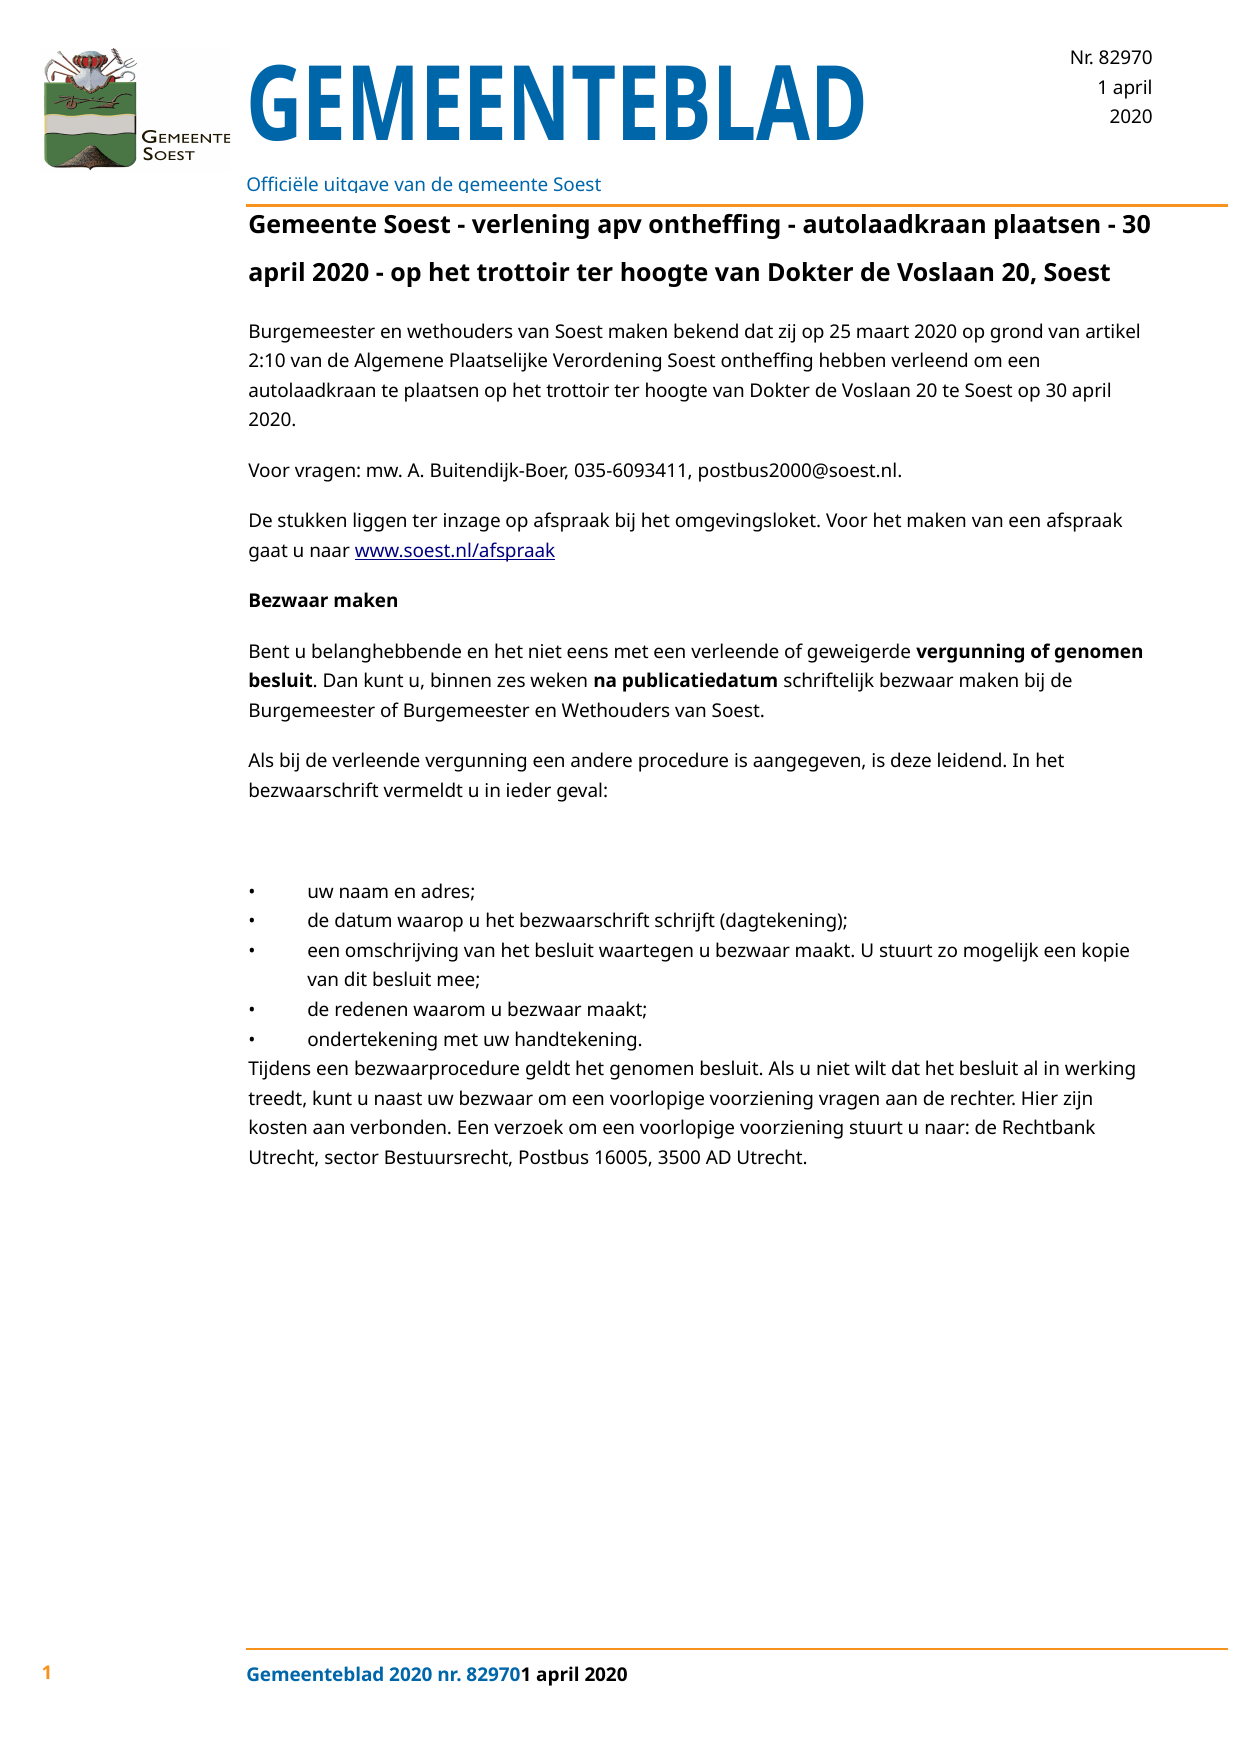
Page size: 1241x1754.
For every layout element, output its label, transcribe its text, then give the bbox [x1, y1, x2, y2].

list een omschrijving van het besluit waartegen u bezwaar maakt. U stuurt zo mogelijk een kopie van dit besluit mee; [248, 937, 1152, 992]
text De stukken liggen ter inzage op afspraak bij het omgevingsloket. Voor het maken van een afspraak gaat u naar www.soest.nl/afspraak [248, 507, 1152, 563]
text Tijdens een bezwaarprocedure geldt het genomen besluit. Als u niet wilt dat het besluit al in werking treedt, kunt u naast uw bezwaar om een voorlopige voorziening vragen aan de rechter. Hier zijn kosten aan verbonden. Een verzoek om een voorlopige voorziening stuurt u naar: de Rechtbank Utrecht, sector Bestuursrecht, Postbus 16005, 3500 AD Utrecht. [248, 1055, 1152, 1170]
list ondertekening met uw handtekening. [248, 1026, 1152, 1052]
text Gemeente Soest - verlening apv ontheffing - autolaadkraan plaatsen - 30 april 2020 - op het trottoir ter hoogte van Dokter de Voslaan 20, Soest [248, 207, 1152, 288]
text Bent u belanghebbende en het niet eens met een verleende of geweigerde vergunning of genomen besluit. Dan kunt u, binnen zes weken na publicatiedatum schriftelijk bezwaar maken bij de Burgemeester of Burgemeester en Wethouders van Soest. [248, 638, 1152, 723]
text Burgemeester en wethouders van Soest maken bekend dat zij op 25 maart 2020 op grond van artikel 2:10 van de Algemene Plaatselijke Verordening Soest ontheffing hebben verleend om een autolaadkraan te plaatsen op het trottoir ter hoogte van Dokter de Voslaan 20 te Soest op 30 april 2020. [248, 318, 1152, 432]
text Bezwaar maken [248, 587, 1152, 613]
list de redenen waarom u bezwaar maakt; [248, 996, 1152, 1022]
list de datum waarop u het bezwaarschrift schrijft (dagtekening); [248, 907, 1152, 933]
text Als bij de verleende vergunning een andere procedure is aangegeven, is deze leidend. In het bezwaarschrift vermeldt u in ieder geval: [248, 747, 1152, 803]
list uw naam en adres; [248, 878, 1152, 904]
text Voor vragen: mw. A. Buitendijk-Boer, 035-6093411, postbus2000@soest.nl. [248, 457, 1152, 483]
picture [41, 47, 231, 172]
